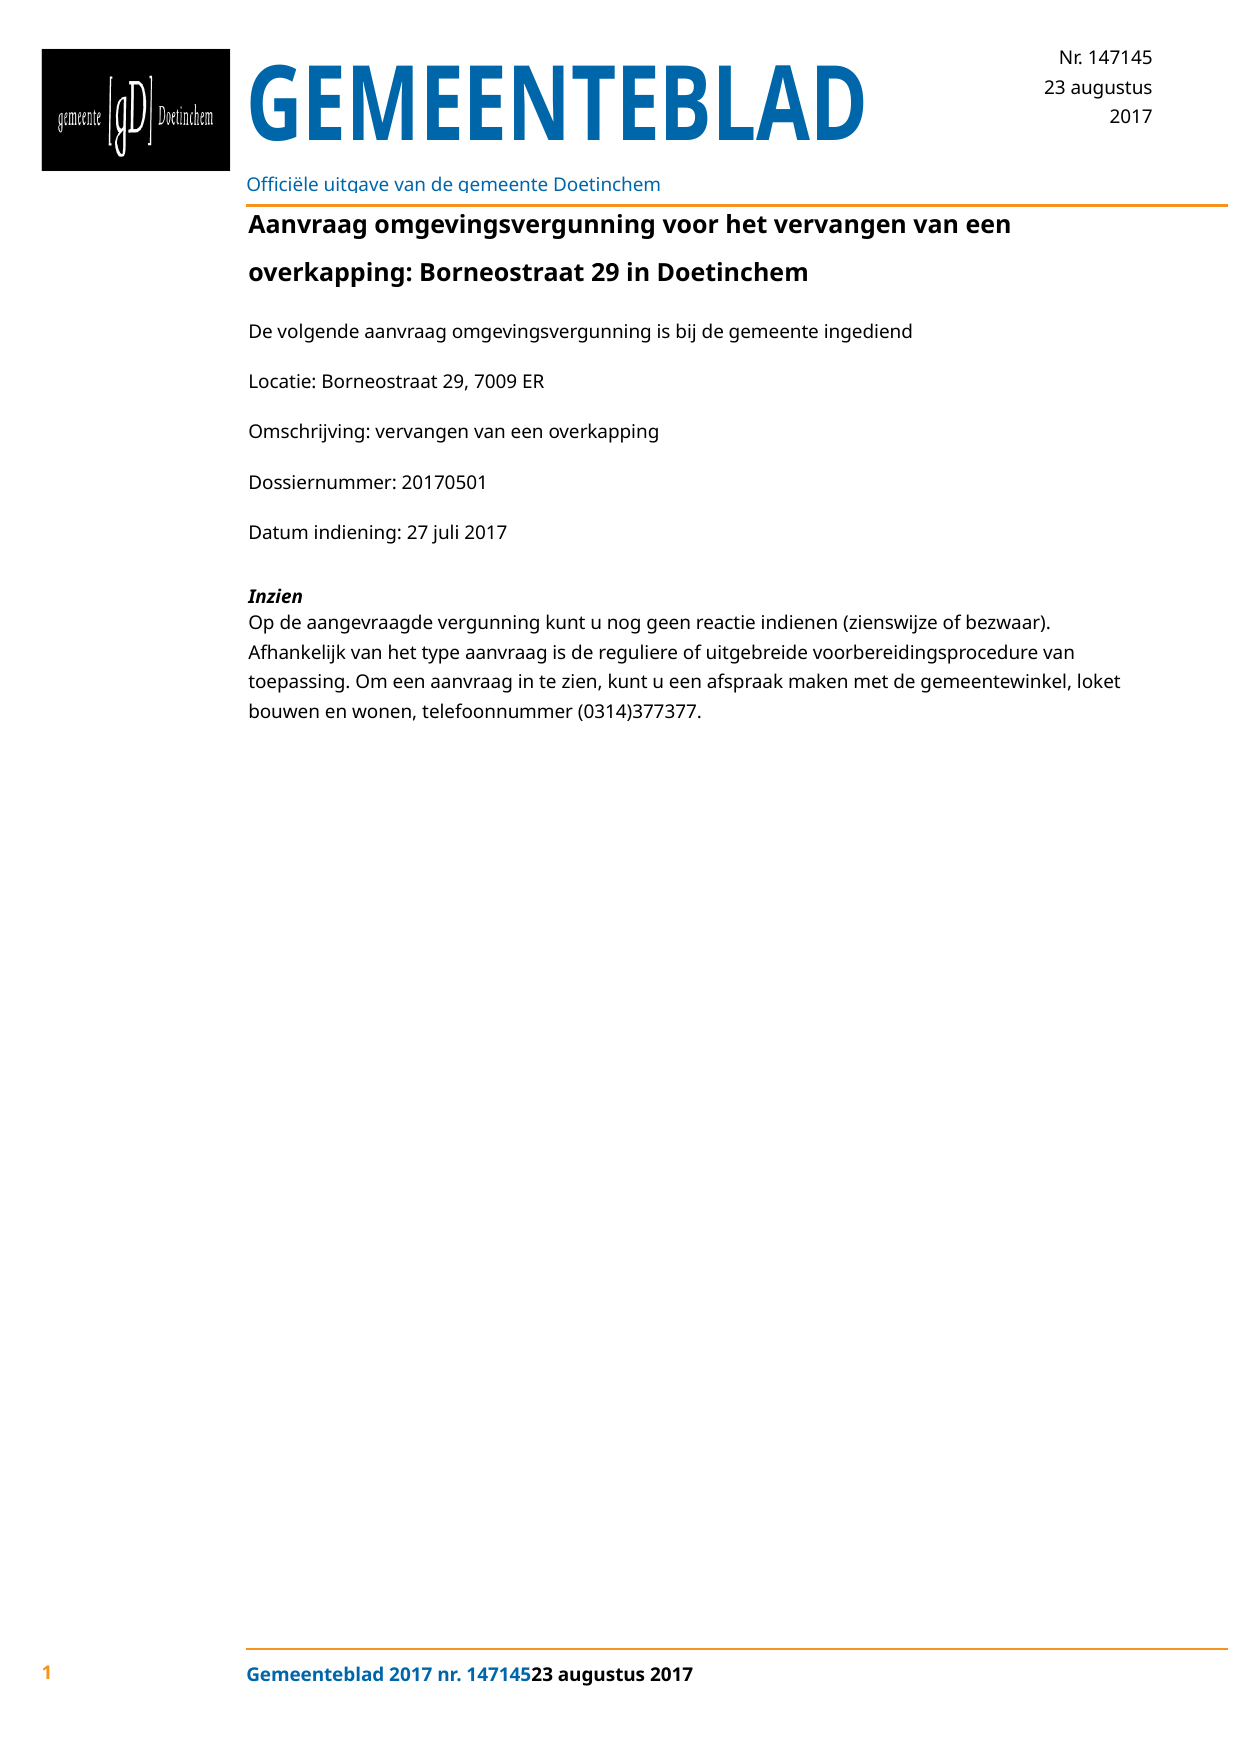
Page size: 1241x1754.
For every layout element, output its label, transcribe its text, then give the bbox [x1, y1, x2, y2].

text Inzien [248, 583, 1152, 609]
text Aanvraag omgevingsvergunning voor het vervangen van een overkapping: Borneostraat 29 in Doetinchem [248, 207, 1152, 288]
text Omschrijving: vervangen van een overkapping [248, 419, 1152, 444]
picture [41, 47, 231, 172]
text Locatie: Borneostraat 29, 7009 ER [248, 368, 1152, 394]
text Datum indiening: 27 juli 2017 [248, 519, 1152, 545]
text Dossiernummer: 20170501 [248, 469, 1152, 495]
text Op de aangevraagde vergunning kunt u nog geen reactie indienen (zienswijze of bezwaar). Afhankelijk van het type aanvraag is de reguliere of uitgebreide voorbereidingsprocedure van toepassing. Om een aanvraag in te zien, kunt u een afspraak maken met de gemeentewinkel, loket bouwen en wonen, telefoonnummer (0314)377377. [248, 609, 1152, 724]
text De volgende aanvraag omgevingsvergunning is bij de gemeente ingediend [248, 318, 1152, 344]
